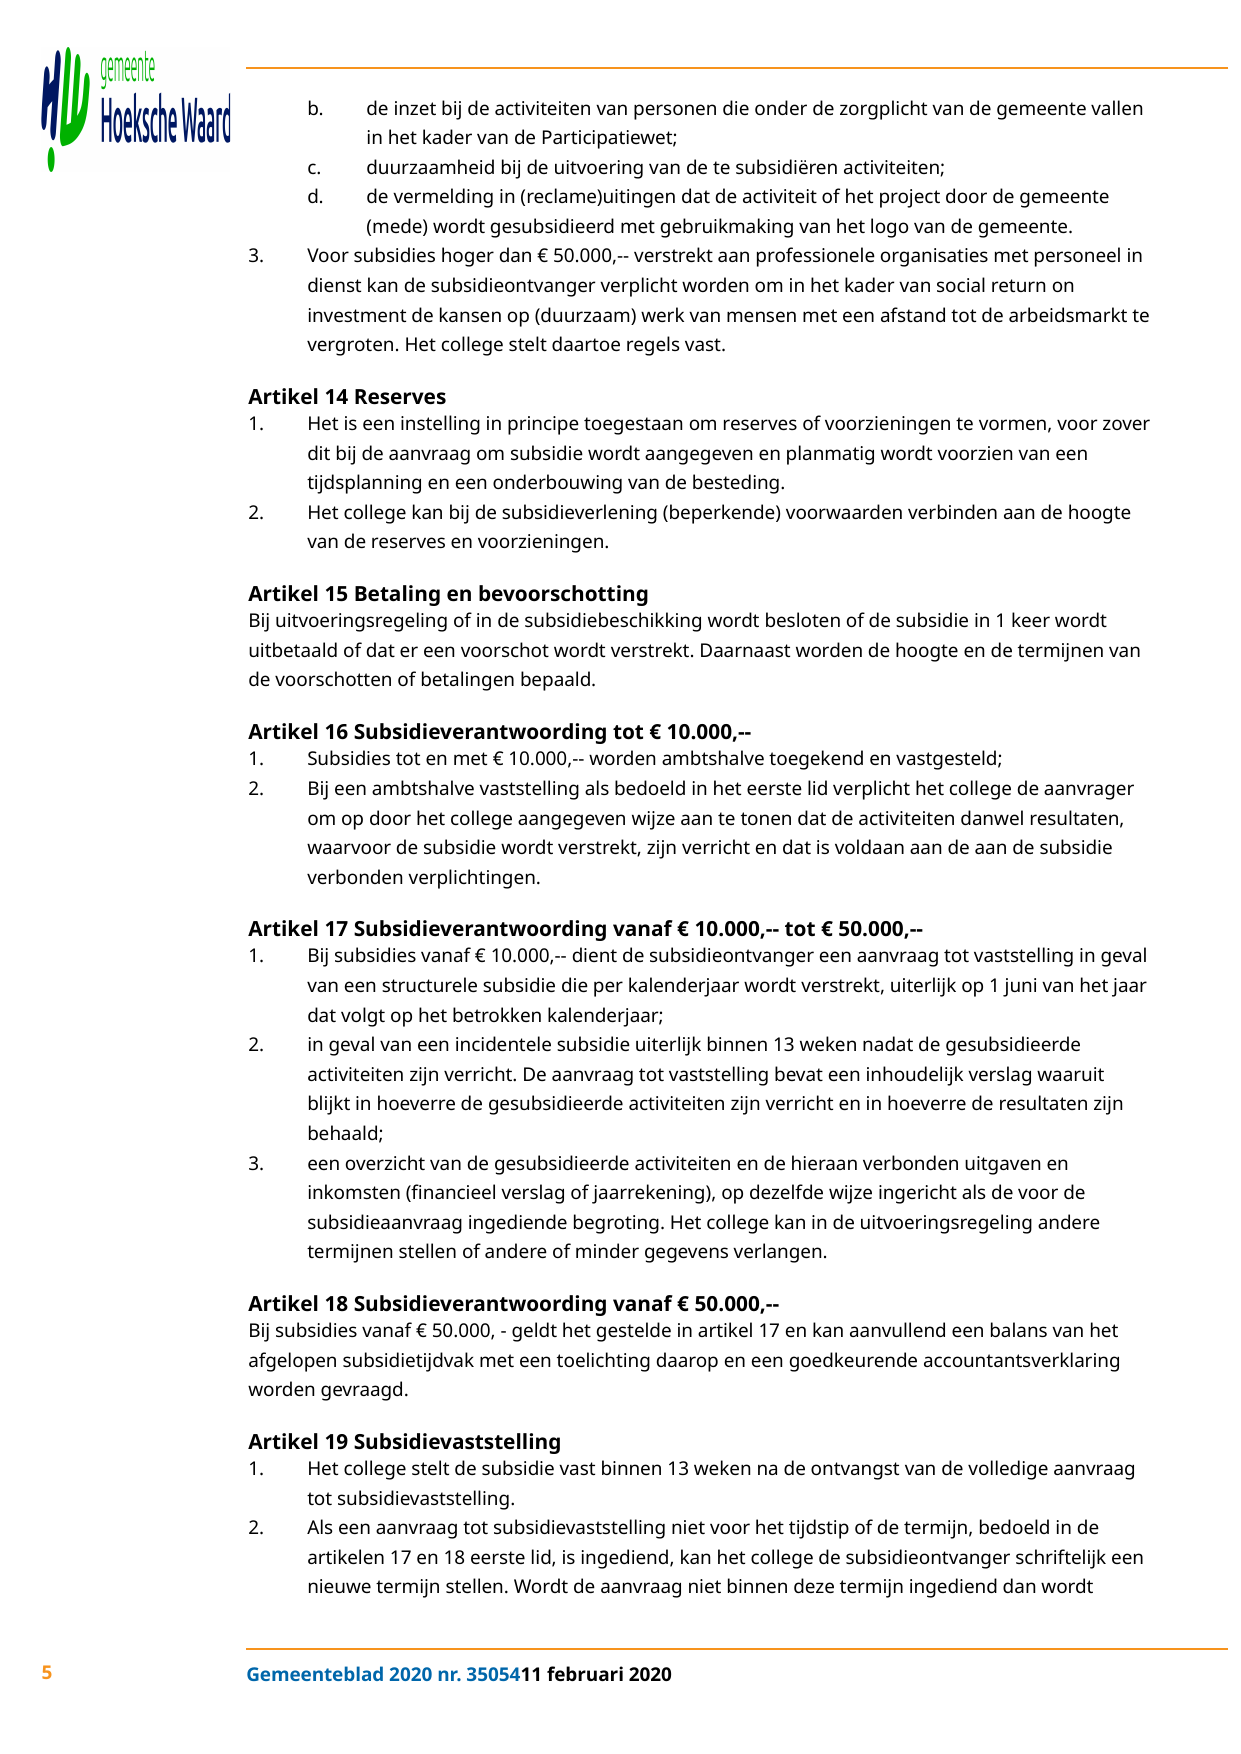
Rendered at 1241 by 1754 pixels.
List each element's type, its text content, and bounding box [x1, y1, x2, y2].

text Bij subsidies vanaf € 50.000, - geldt het gestelde in artikel 17 en kan aanvullend een balans van het afgelopen subsidietijdvak met een toelichting daarop en een goedkeurende accountantsverklaring worden gevraagd. [248, 1317, 1152, 1402]
list de inzet bij de activiteiten van personen die onder de zorgplicht van de gemeente vallen in het kader van de Participatiewet; [307, 95, 1152, 150]
list de vermelding in (reclame)uitingen dat de activiteit of het project door de gemeente (mede) wordt gesubsidieerd met gebruikmaking van het logo van de gemeente. [307, 183, 1152, 239]
list in geval van een incidentele subsidie uiterlijk binnen 13 weken nadat de gesubsidieerde activiteiten zijn verricht. De aanvraag tot vaststelling bevat een inhoudelijk verslag waaruit blijkt in hoeverre de gesubsidieerde activiteiten zijn verricht en in hoeverre de resultaten zijn behaald; [248, 1031, 1152, 1146]
text Artikel 18 Subsidieverantwoording vanaf € 50.000,-- [248, 1289, 1152, 1317]
list Bij subsidies vanaf € 10.000,-- dient de subsidieontvanger een aanvraag tot vaststelling in geval van een structurele subsidie die per kalenderjaar wordt verstrekt, uiterlijk op 1 juni van het jaar dat volgt op het betrokken kalenderjaar; [248, 943, 1152, 1028]
list Het college kan bij de subsidieverlening (beperkende) voorwaarden verbinden aan de hoogte van de reserves en voorzieningen. [248, 499, 1152, 554]
list Subsidies tot en met € 10.000,-- worden ambtshalve toegekend en vastgesteld; [248, 746, 1152, 771]
list Het college stelt de subsidie vast binnen 13 weken na de ontvangst van de volledige aanvraag tot subsidievaststelling. [248, 1455, 1152, 1511]
picture [41, 47, 231, 172]
text Artikel 16 Subsidieverantwoording tot € 10.000,-- [248, 717, 1152, 746]
list een overzicht van de gesubsidieerde activiteiten en de hieraan verbonden uitgaven en inkomsten (financieel verslag of jaarrekening), op dezelfde wijze ingericht als de voor de subsidieaanvraag ingediende begroting. Het college kan in de uitvoeringsregeling andere termijnen stellen of andere of minder gegevens verlangen. [248, 1150, 1152, 1264]
text Artikel 14 Reserves [248, 382, 1152, 410]
text Bij uitvoeringsregeling of in de subsidiebeschikking wordt besloten of de subsidie in 1 keer wordt uitbetaald of dat er een voorschot wordt verstrekt. Daarnaast worden de hoogte en de termijnen van de voorschotten of betalingen bepaald. [248, 607, 1152, 692]
list Voor subsidies hoger dan € 50.000,-- verstrekt aan professionele organisaties met personeel in dienst kan de subsidieontvanger verplicht worden om in het kader van social return on investment de kansen op (duurzaam) werk van mensen met een afstand tot de arbeidsmarkt te vergroten. Het college stelt daartoe regels vast. [248, 243, 1152, 357]
list duurzaamheid bij de uitvoering van de te subsidiëren activiteiten; [307, 154, 1152, 180]
text Artikel 15 Betaling en bevoorschotting [248, 579, 1152, 607]
text Artikel 17 Subsidieverantwoording vanaf € 10.000,-- tot € 50.000,-- [248, 914, 1152, 943]
list Het is een instelling in principe toegestaan om reserves of voorzieningen te vormen, voor zover dit bij de aanvraag om subsidie wordt aangegeven en planmatig wordt voorzien van een tijdsplanning en een onderbouwing van de besteding. [248, 410, 1152, 495]
list Bij een ambtshalve vaststelling als bedoeld in het eerste lid verplicht het college de aanvrager om op door het college aangegeven wijze aan te tonen dat de activiteiten danwel resultaten, waarvoor de subsidie wordt verstrekt, zijn verricht en dat is voldaan aan de aan de subsidie verbonden verplichtingen. [248, 775, 1152, 889]
text Artikel 19 Subsidievaststelling [248, 1427, 1152, 1455]
list Als een aanvraag tot subsidievaststelling niet voor het tijdstip of de termijn, bedoeld in de artikelen 17 en 18 eerste lid, is ingediend, kan het college de subsidieontvanger schriftelijk een nieuwe termijn stellen. Wordt de aanvraag niet binnen deze termijn ingediend dan wordt [248, 1514, 1152, 1599]
